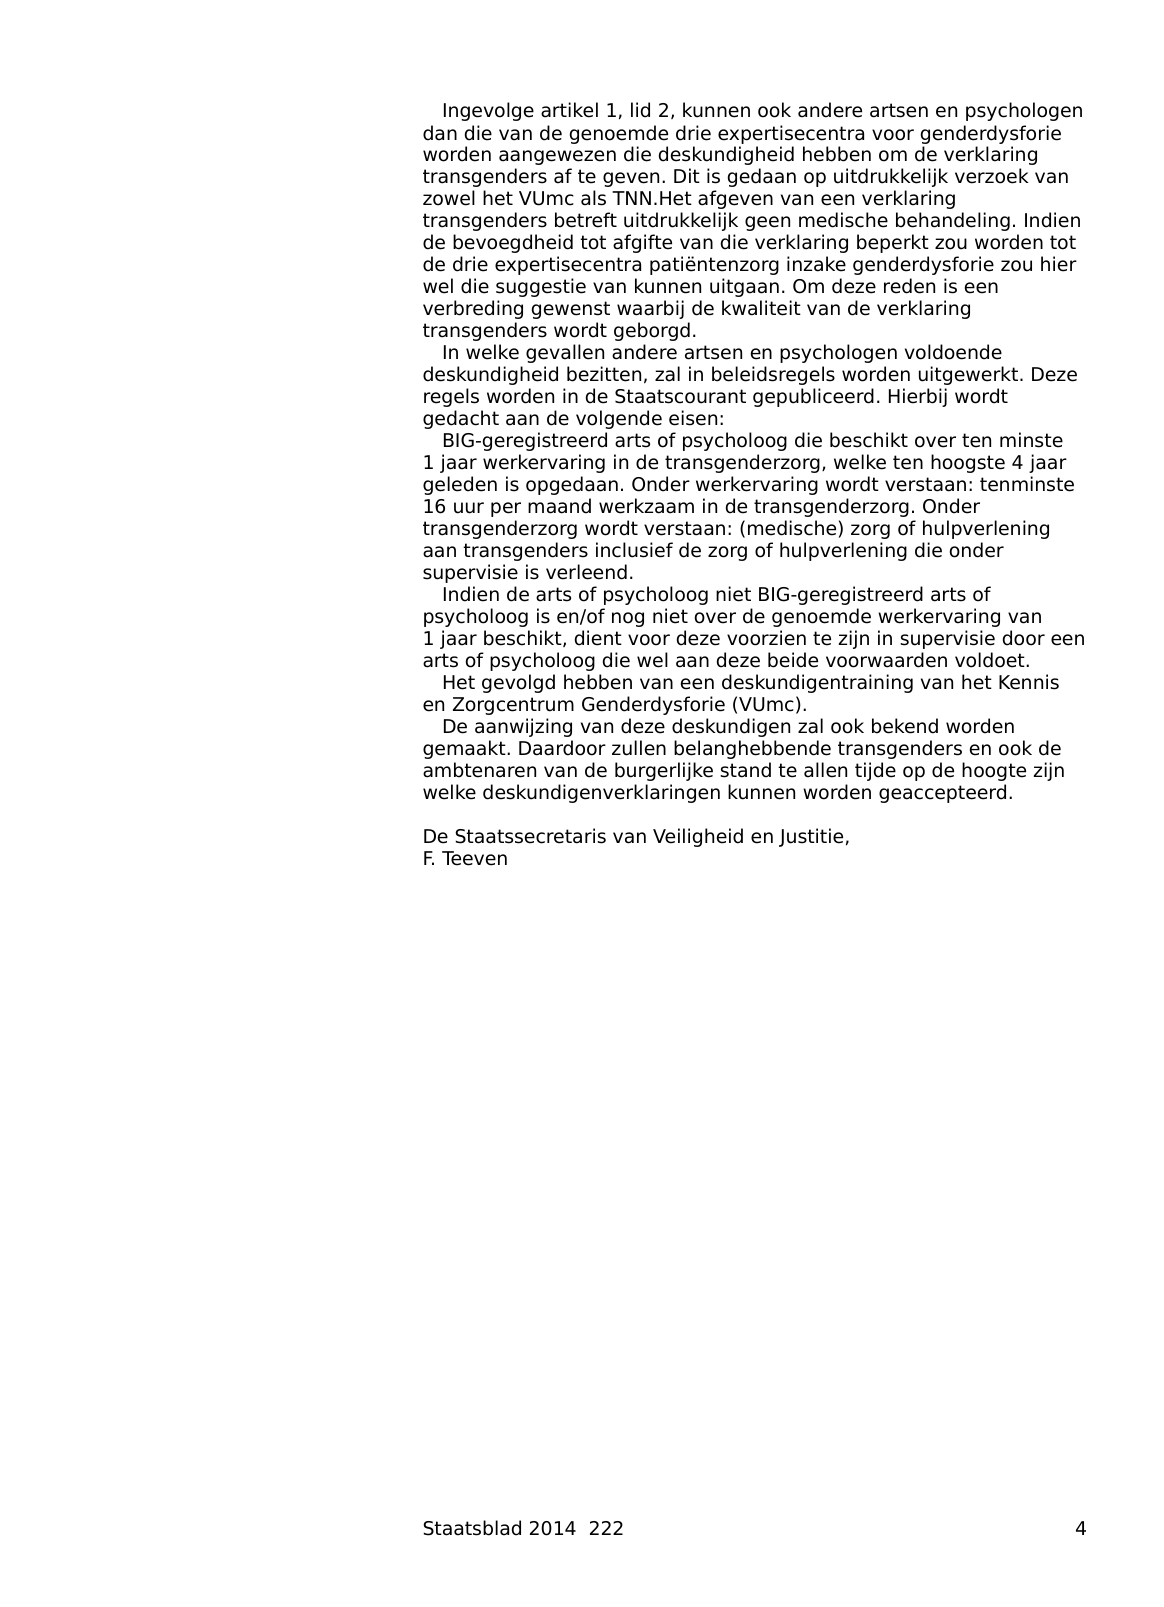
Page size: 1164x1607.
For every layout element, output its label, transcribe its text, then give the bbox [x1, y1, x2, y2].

text Indien de arts of psycholoog niet BIG-geregistreerd arts of psycholoog is en/of nog niet over de genoemde werkervaring van 1 jaar beschikt, dient voor deze voorzien te zijn in supervisie door een arts of psycholoog die wel aan deze beide voorwaarden voldoet. [422, 584, 1087, 672]
text De aanwijzing van deze deskundigen zal ook bekend worden gemaakt. Daardoor zullen belanghebbende transgenders en ook de ambtenaren van de burgerlijke stand te allen tijde op de hoogte zijn welke deskundigenverklaringen kunnen worden geaccepteerd. [422, 716, 1087, 804]
text De Staatssecretaris van Veiligheid en Justitie, F. Teeven [422, 826, 1087, 870]
text In welke gevallen andere artsen en psychologen voldoende deskundigheid bezitten, zal in beleidsregels worden uitgewerkt. Deze regels worden in de Staatscourant gepubliceerd. Hierbij wordt gedacht aan de volgende eisen: [422, 342, 1087, 430]
text Ingevolge artikel 1, lid 2, kunnen ook andere artsen en psychologen dan die van de genoemde drie expertisecentra voor genderdysforie worden aangewezen die deskundigheid hebben om de verklaring transgenders af te geven. Dit is gedaan op uitdrukkelijk verzoek van zowel het VUmc als TNN.Het afgeven van een verklaring transgenders betreft uitdrukkelijk geen medische behandeling. Indien de bevoegdheid tot afgifte van die verklaring beperkt zou worden tot de drie expertisecentra patiëntenzorg inzake genderdysforie zou hier wel die suggestie van kunnen uitgaan. Om deze reden is een verbreding gewenst waarbij de kwaliteit van de verklaring transgenders wordt geborgd. [422, 100, 1087, 342]
text BIG-geregistreerd arts of psycholoog die beschikt over ten minste 1 jaar werkervaring in de transgenderzorg, welke ten hoogste 4 jaar geleden is opgedaan. Onder werkervaring wordt verstaan: tenminste 16 uur per maand werkzaam in de transgenderzorg. Onder transgenderzorg wordt verstaan: (medische) zorg of hulpverlening aan transgenders inclusief de zorg of hulpverlening die onder supervisie is verleend. [422, 430, 1087, 584]
text Het gevolgd hebben van een deskundigentraining van het Kennis en Zorgcentrum Genderdysforie (VUmc). [422, 672, 1087, 716]
